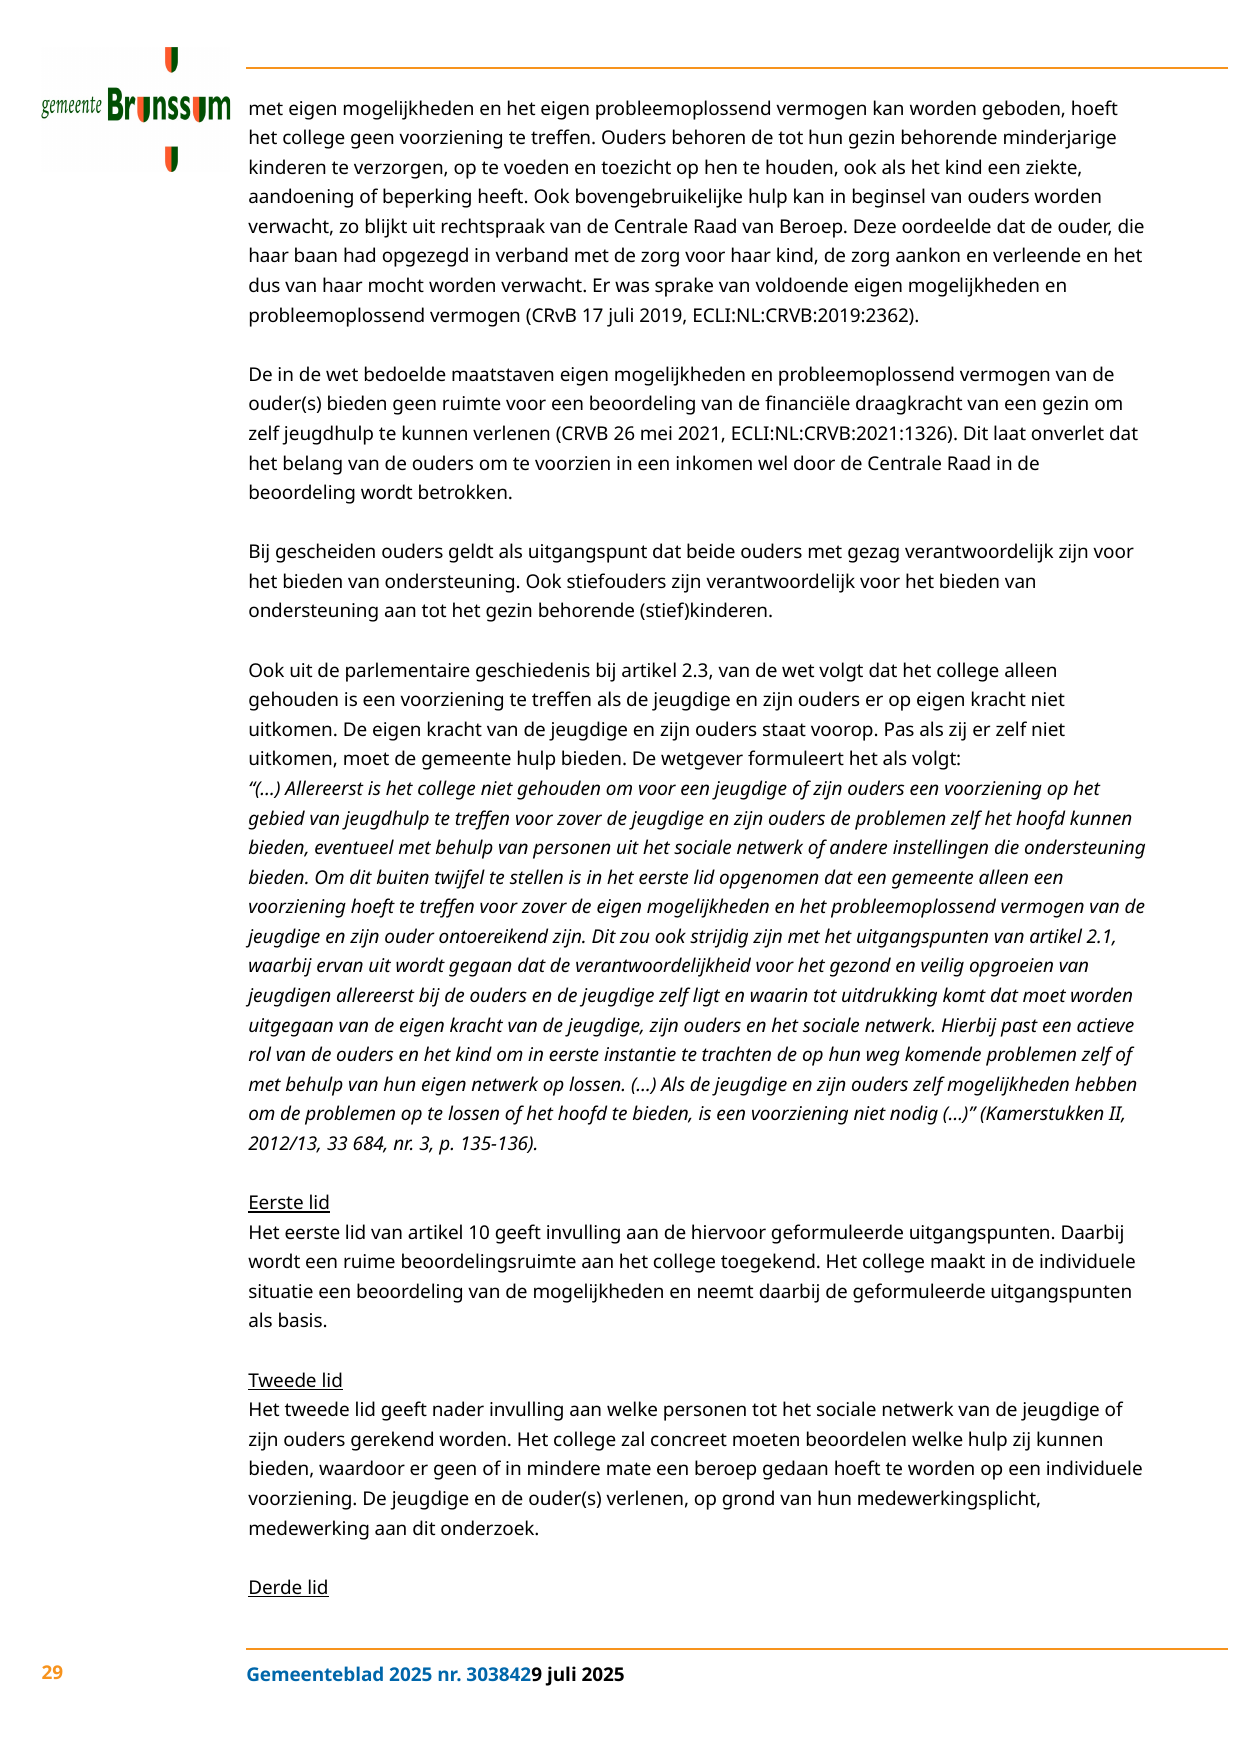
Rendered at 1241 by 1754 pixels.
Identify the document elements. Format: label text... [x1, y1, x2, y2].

text Tweede lid [248, 1367, 1152, 1393]
text Het tweede lid geeft nader invulling aan welke personen tot het sociale netwerk van de jeugdige of zijn ouders gerekend worden. Het college zal concreet moeten beoordelen welke hulp zij kunnen bieden, waardoor er geen of in mindere mate een beroep gedaan hoeft te worden op een individuele voorziening. De jeugdige en de ouder(s) verlenen, op grond van hun medewerkingsplicht, medewerking aan dit onderzoek. [248, 1396, 1152, 1541]
text Eerste lid [248, 1189, 1152, 1215]
text met eigen mogelijkheden en het eigen probleemoplossend vermogen kan worden geboden, hoeft het college geen voorziening te treffen. Ouders behoren de tot hun gezin behorende minderjarige kinderen te verzorgen, op te voeden en toezicht op hen te houden, ook als het kind een ziekte, aandoening of beperking heeft. Ook bovengebruikelijke hulp kan in beginsel van ouders worden verwacht, zo blijkt uit rechtspraak van de Centrale Raad van Beroep. Deze oordeelde dat de ouder, die haar baan had opgezegd in verband met de zorg voor haar kind, de zorg aankon en verleende en het dus van haar mocht worden verwacht. Er was sprake van voldoende eigen mogelijkheden en probleemoplossend vermogen (CRvB 17 juli 2019, ECLI:NL:CRVB:2019:2362). [248, 95, 1152, 328]
text Derde lid [248, 1574, 1152, 1600]
text Het eerste lid van artikel 10 geeft invulling aan de hiervoor geformuleerde uitgangspunten. Daarbij wordt een ruime beoordelingsruimte aan het college toegekend. Het college maakt in de individuele situatie een beoordeling van de mogelijkheden en neemt daarbij de geformuleerde uitgangspunten als basis. [248, 1219, 1152, 1333]
text Bij gescheiden ouders geldt als uitgangspunt dat beide ouders met gezag verantwoordelijk zijn voor het bieden van ondersteuning. Ook stiefouders zijn verantwoordelijk voor het bieden van ondersteuning aan tot het gezin behorende (stief)kinderen. [248, 538, 1152, 623]
picture [41, 47, 231, 172]
text Ook uit de parlementaire geschiedenis bij artikel 2.3, van de wet volgt dat het college alleen gehouden is een voorziening te treffen als de jeugdige en zijn ouders er op eigen kracht niet uitkomen. De eigen kracht van de jeugdige en zijn ouders staat voorop. Pas als zij er zelf niet uitkomen, moet de gemeente hulp bieden. De wetgever formuleert het als volgt: [248, 657, 1152, 771]
text “(…) Allereerst is het college niet gehouden om voor een jeugdige of zijn ouders een voorziening op het gebied van jeugdhulp te treffen voor zover de jeugdige en zijn ouders de problemen zelf het hoofd kunnen bieden, eventueel met behulp van personen uit het sociale netwerk of andere instellingen die ondersteuning bieden. Om dit buiten twijfel te stellen is in het eerste lid opgenomen dat een gemeente alleen een voorziening hoeft te treffen voor zover de eigen mogelijkheden en het probleemoplossend vermogen van de jeugdige en zijn ouder ontoereikend zijn. Dit zou ook strijdig zijn met het uitgangspunten van artikel 2.1, waarbij ervan uit wordt gegaan dat de verantwoordelijkheid voor het gezond en veilig opgroeien van jeugdigen allereerst bij de ouders en de jeugdige zelf ligt en waarin tot uitdrukking komt dat moet worden uitgegaan van de eigen kracht van de jeugdige, zijn ouders en het sociale netwerk. Hierbij past een actieve rol van de ouders en het kind om in eerste instantie te trachten de op hun weg komende problemen zelf of met behulp van hun eigen netwerk op lossen. (…) Als de jeugdige en zijn ouders zelf mogelijkheden hebben om de problemen op te lossen of het hoofd te bieden, is een voorziening niet nodig (…)” (Kamerstukken II, 2012/13, 33 684, nr. 3, p. 135-136). [248, 775, 1152, 1156]
text De in de wet bedoelde maatstaven eigen mogelijkheden en probleemoplossend vermogen van de ouder(s) bieden geen ruimte voor een beoordeling van de financiële draagkracht van een gezin om zelf jeugdhulp te kunnen verlenen (CRVB 26 mei 2021, ECLI:NL:CRVB:2021:1326). Dit laat onverlet dat het belang van de ouders om te voorzien in een inkomen wel door de Centrale Raad in de beoordeling wordt betrokken. [248, 361, 1152, 505]
